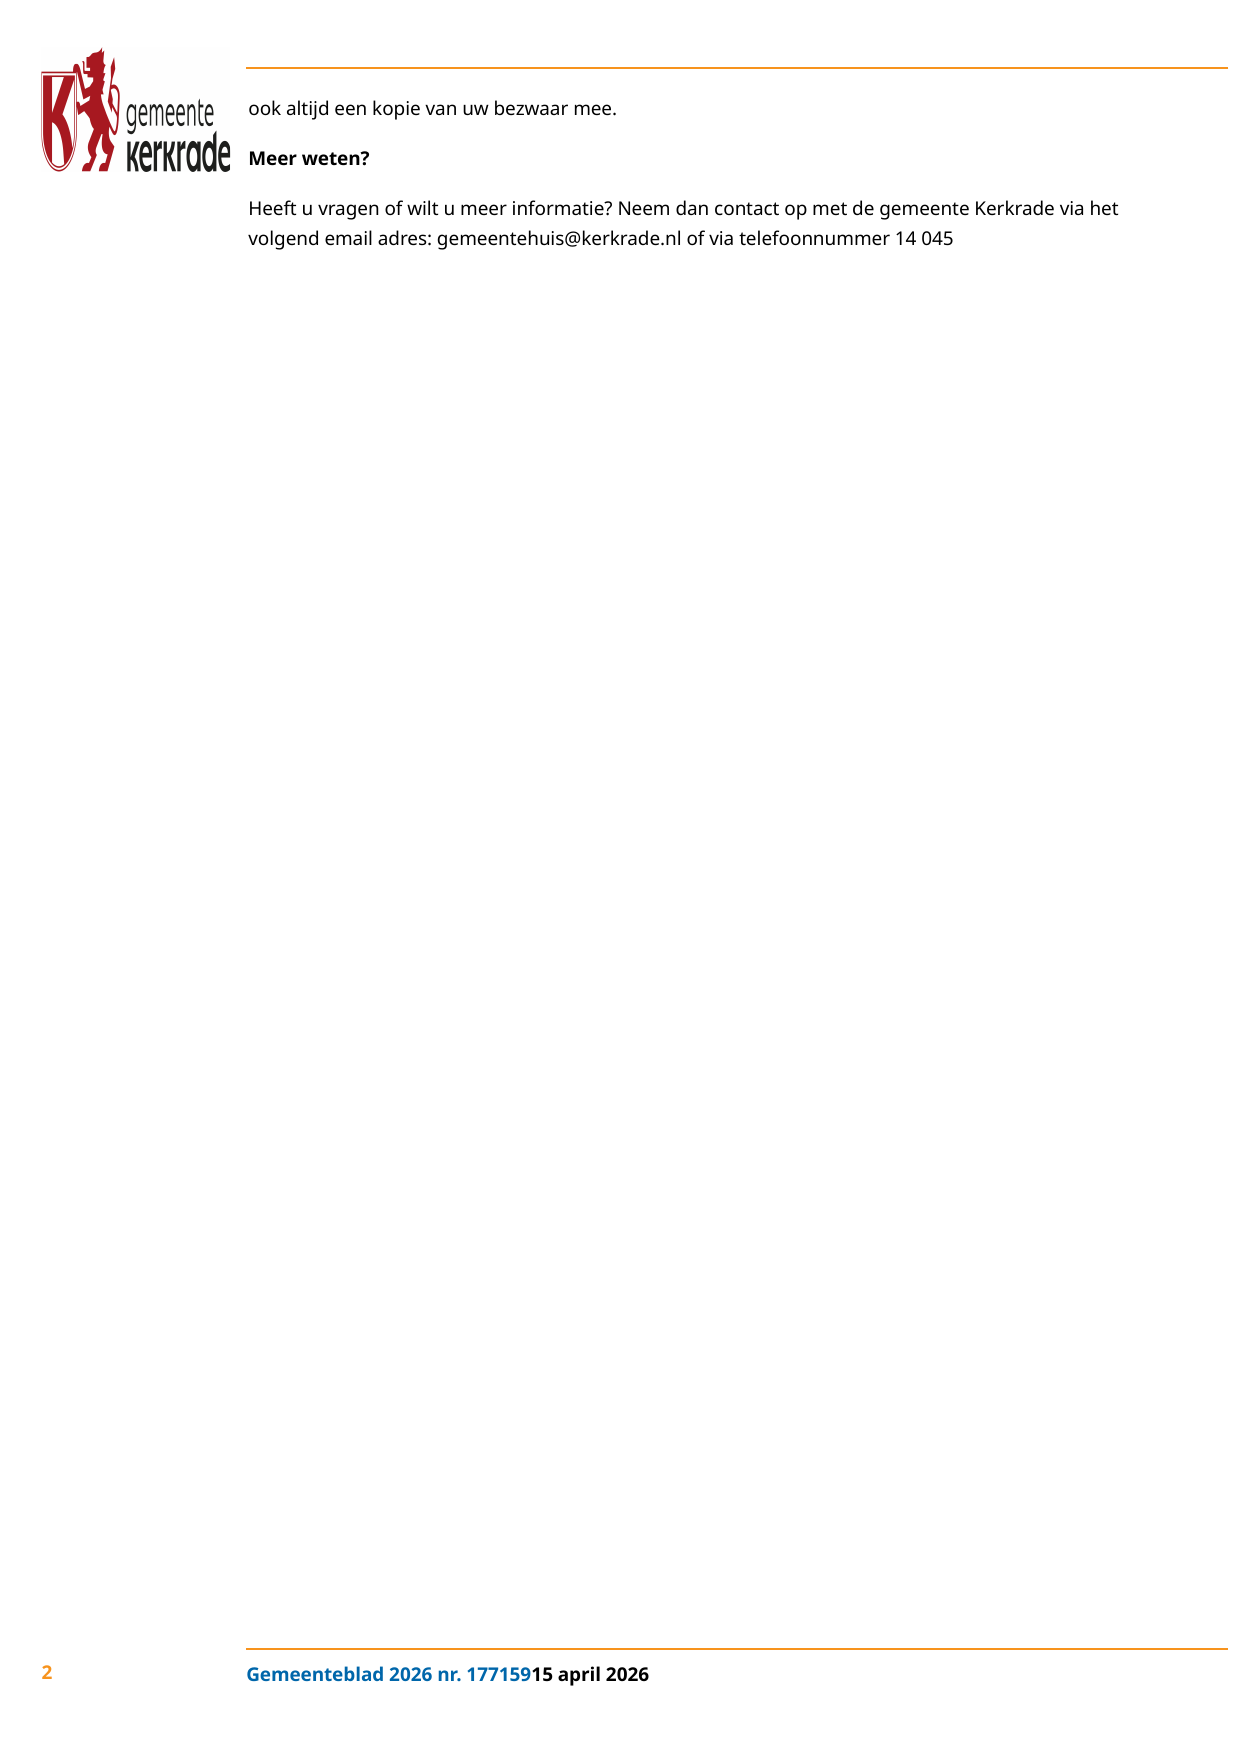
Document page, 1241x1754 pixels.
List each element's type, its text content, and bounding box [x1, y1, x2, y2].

text Meer weten? [248, 145, 1152, 171]
picture [41, 47, 231, 172]
text Heeft u vragen of wilt u meer informatie? Neem dan contact op met de gemeente Kerkrade via het volgend email adres: gemeentehuis@kerkrade.nl of via telefoonnummer 14 045 [248, 196, 1152, 251]
text ook altijd een kopie van uw bezwaar mee. [248, 95, 1152, 121]
